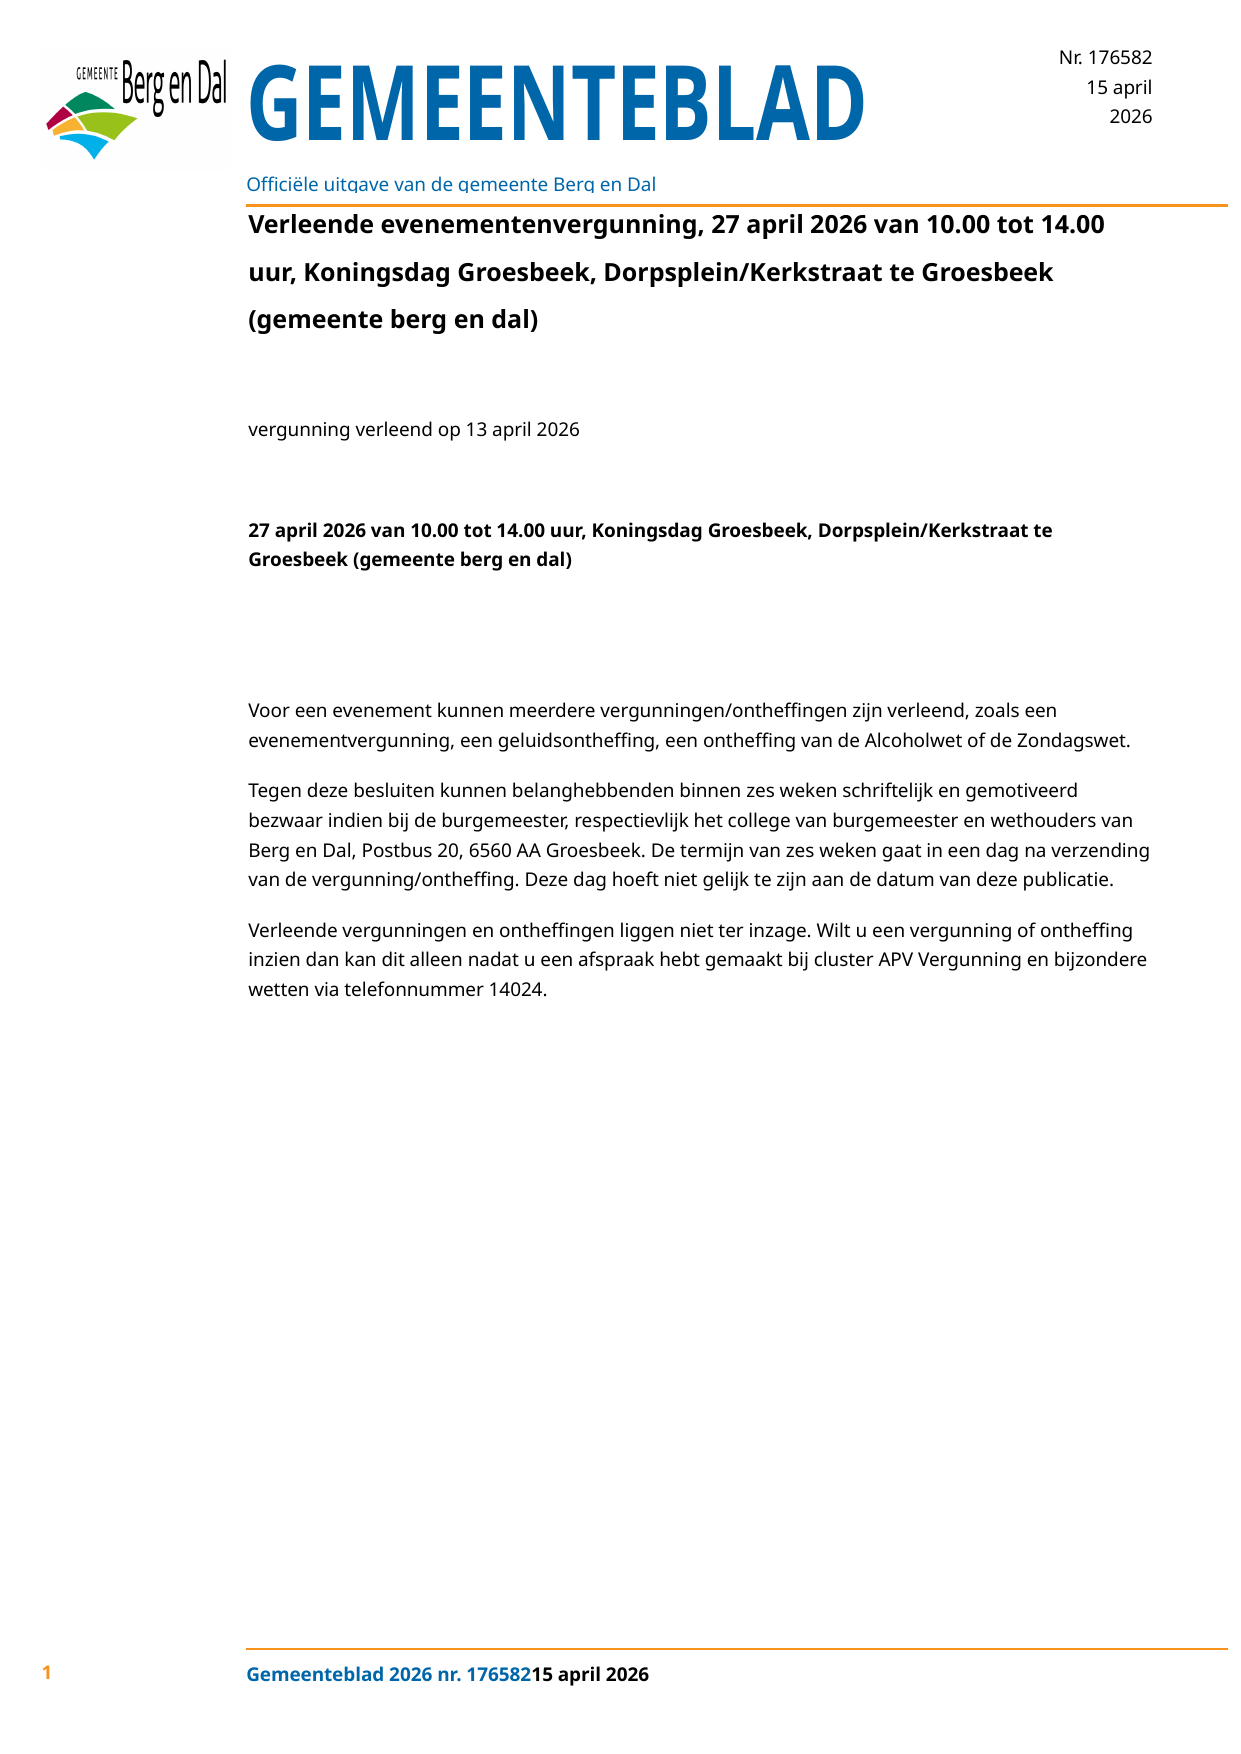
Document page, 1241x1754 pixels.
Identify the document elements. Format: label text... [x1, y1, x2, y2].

text Voor een evenement kunnen meerdere vergunningen/ontheffingen zijn verleend, zoals een evenementvergunning, een geluidsontheffing, een ontheffing van de Alcoholwet of de Zondagswet. [248, 698, 1152, 753]
text Verleende vergunningen en ontheffingen liggen niet ter inzage. Wilt u een vergunning of ontheffing inzien dan kan dit alleen nadat u een afspraak hebt gemaakt bij cluster APV Vergunning en bijzondere wetten via telefonnummer 14024. [248, 917, 1152, 1002]
picture [41, 47, 231, 172]
text vergunning verleend op 13 april 2026 [248, 416, 1152, 442]
text Verleende evenementenvergunning, 27 april 2026 van 10.00 tot 14.00 uur, Koningsdag Groesbeek, Dorpsplein/Kerkstraat te Groesbeek (gemeente berg en dal) [248, 207, 1152, 336]
text Tegen deze besluiten kunnen belanghebbenden binnen zes weken schriftelijk en gemotiveerd bezwaar indien bij de burgemeester, respectievlijk het college van burgemeester en wethouders van Berg en Dal, Postbus 20, 6560 AA Groesbeek. De termijn van zes weken gaat in een dag na verzending van de vergunning/ontheffing. Deze dag hoeft niet gelijk te zijn aan de datum van deze publicatie. [248, 778, 1152, 892]
text 27 april 2026 van 10.00 tot 14.00 uur, Koningsdag Groesbeek, Dorpsplein/Kerkstraat te Groesbeek (gemeente berg en dal) [248, 517, 1152, 572]
